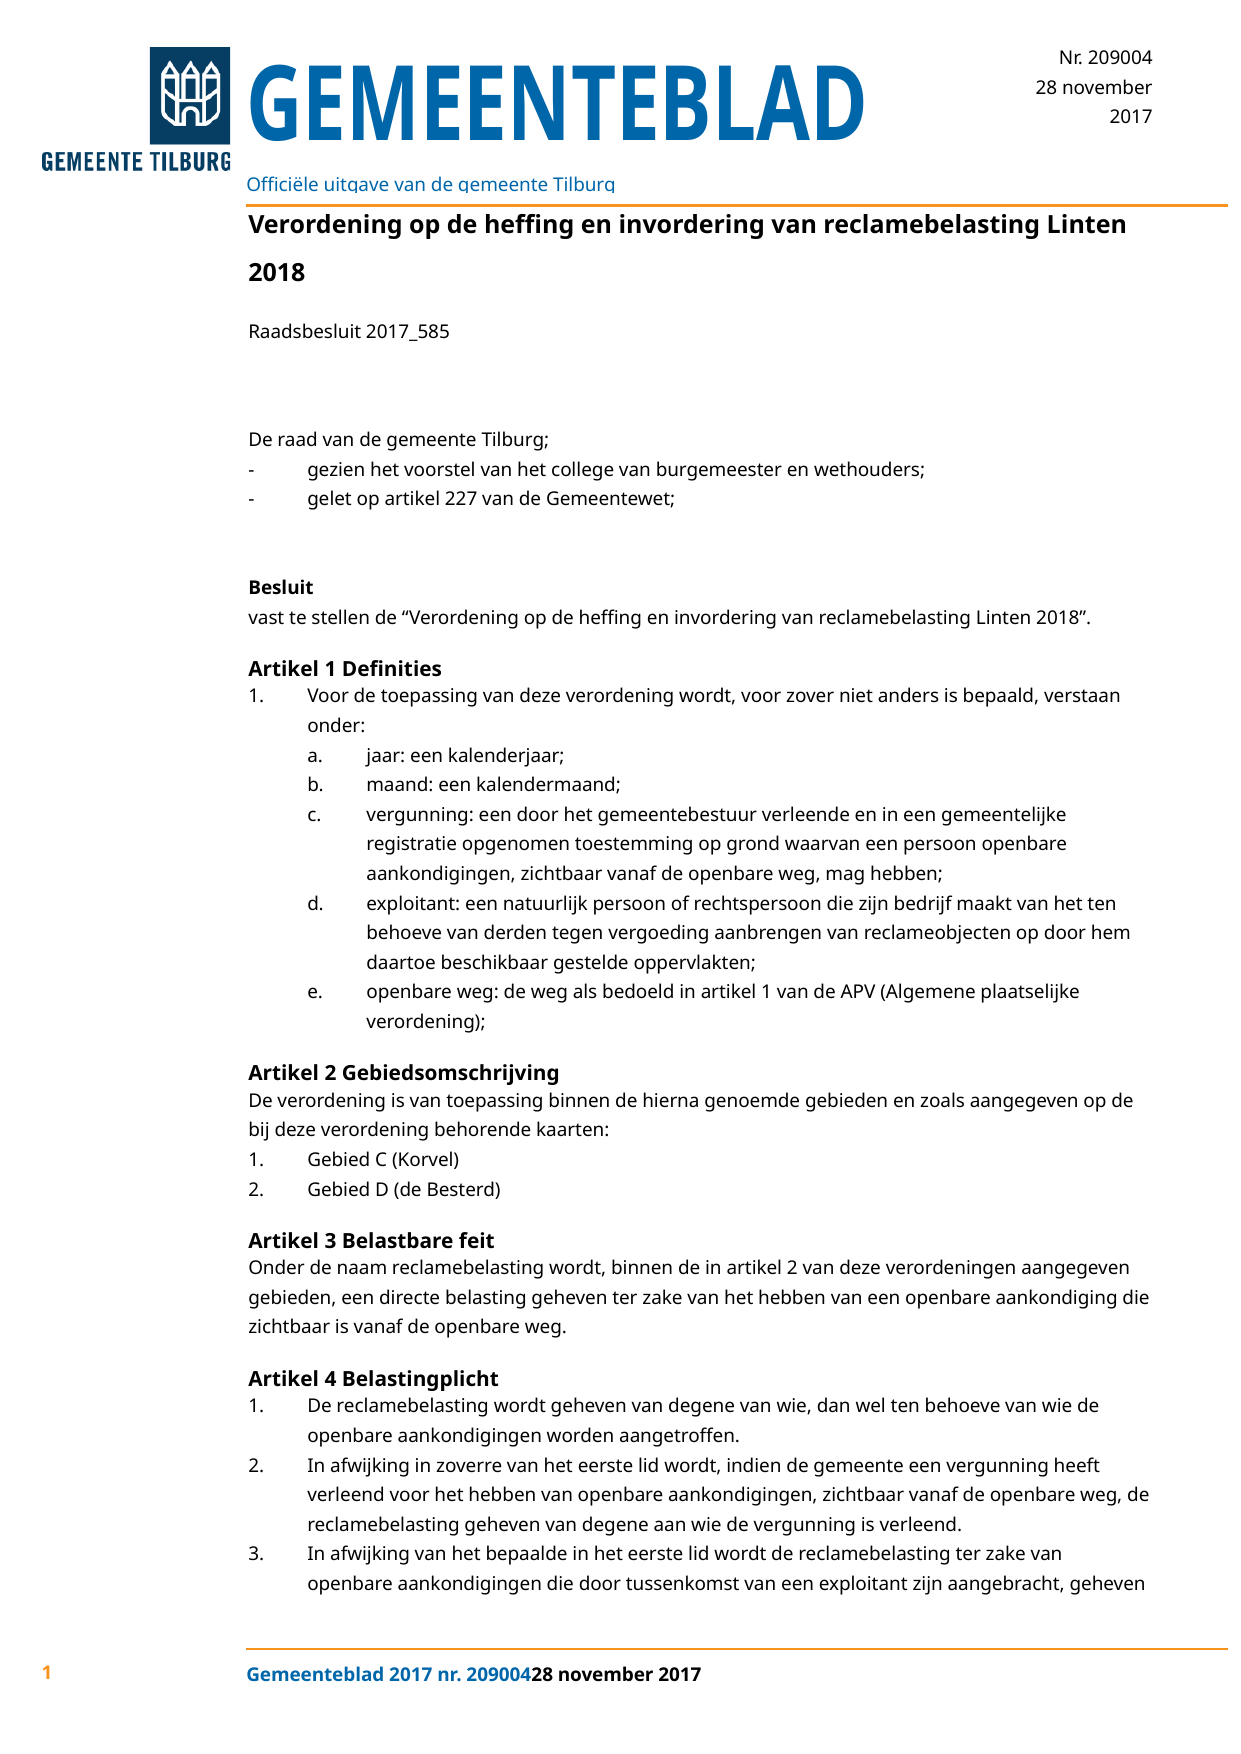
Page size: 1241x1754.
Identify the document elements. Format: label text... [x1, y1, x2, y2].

list In afwijking van het bepaalde in het eerste lid wordt de reclamebelasting ter zake van openbare aankondigingen die door tussenkomst van een exploitant zijn aangebracht, geheven [248, 1541, 1152, 1596]
list De reclamebelasting wordt geheven van degene van wie, dan wel ten behoeve van wie de openbare aankondigingen worden aangetroffen. [248, 1393, 1152, 1448]
text Artikel 3 Belastbare feit [248, 1226, 1152, 1254]
picture [41, 47, 231, 172]
text Onder de naam reclamebelasting wordt, binnen de in artikel 2 van deze verordeningen aangegeven gebieden, een directe belasting geheven ter zake van het hebben van een openbare aankondiging die zichtbaar is vanaf de openbare weg. [248, 1254, 1152, 1339]
list gelet op artikel 227 van de Gemeentewet; [248, 486, 1152, 511]
text Besluit [248, 574, 1152, 600]
text vast te stellen de “Verordening op de heffing en invordering van reclamebelasting Linten 2018”. [248, 604, 1152, 629]
list maand: een kalendermaand; [307, 771, 1152, 797]
text Raadsbesluit 2017_585 [248, 318, 1152, 344]
list vergunning: een door het gemeentebestuur verleende en in een gemeentelijke registratie opgenomen toestemming op grond waarvan een persoon openbare aankondigingen, zichtbaar vanaf de openbare weg, mag hebben; [307, 801, 1152, 886]
list Gebied C (Korvel) [248, 1146, 1152, 1172]
text Artikel 4 Belastingplicht [248, 1364, 1152, 1393]
list In afwijking in zoverre van het eerste lid wordt, indien de gemeente een vergunning heeft verleend voor het hebben van openbare aankondigingen, zichtbaar vanaf de openbare weg, de reclamebelasting geheven van degene aan wie de vergunning is verleend. [248, 1452, 1152, 1537]
list Voor de toepassing van deze verordening wordt, voor zover niet anders is bepaald, verstaan onder: [248, 683, 1152, 738]
text Artikel 2 Gebiedsomschrijving [248, 1058, 1152, 1087]
list gezien het voorstel van het college van burgemeester en wethouders; [248, 456, 1152, 482]
list Gebied D (de Besterd) [248, 1176, 1152, 1201]
text De raad van de gemeente Tilburg; [248, 426, 1152, 452]
text De verordening is van toepassing binnen de hierna genoemde gebieden en zoals aangegeven op de bij deze verordening behorende kaarten: [248, 1087, 1152, 1142]
list openbare weg: de weg als bedoeld in artikel 1 van de APV (Algemene plaatselijke verordening); [307, 978, 1152, 1034]
text Verordening op de heffing en invordering van reclamebelasting Linten 2018 [248, 207, 1152, 288]
list exploitant: een natuurlijk persoon of rechtspersoon die zijn bedrijf maakt van het ten behoeve van derden tegen vergoeding aanbrengen van reclameobjecten op door hem daartoe beschikbaar gestelde oppervlakten; [307, 890, 1152, 975]
text Artikel 1 Definities [248, 654, 1152, 683]
list jaar: een kalenderjaar; [307, 742, 1152, 768]
